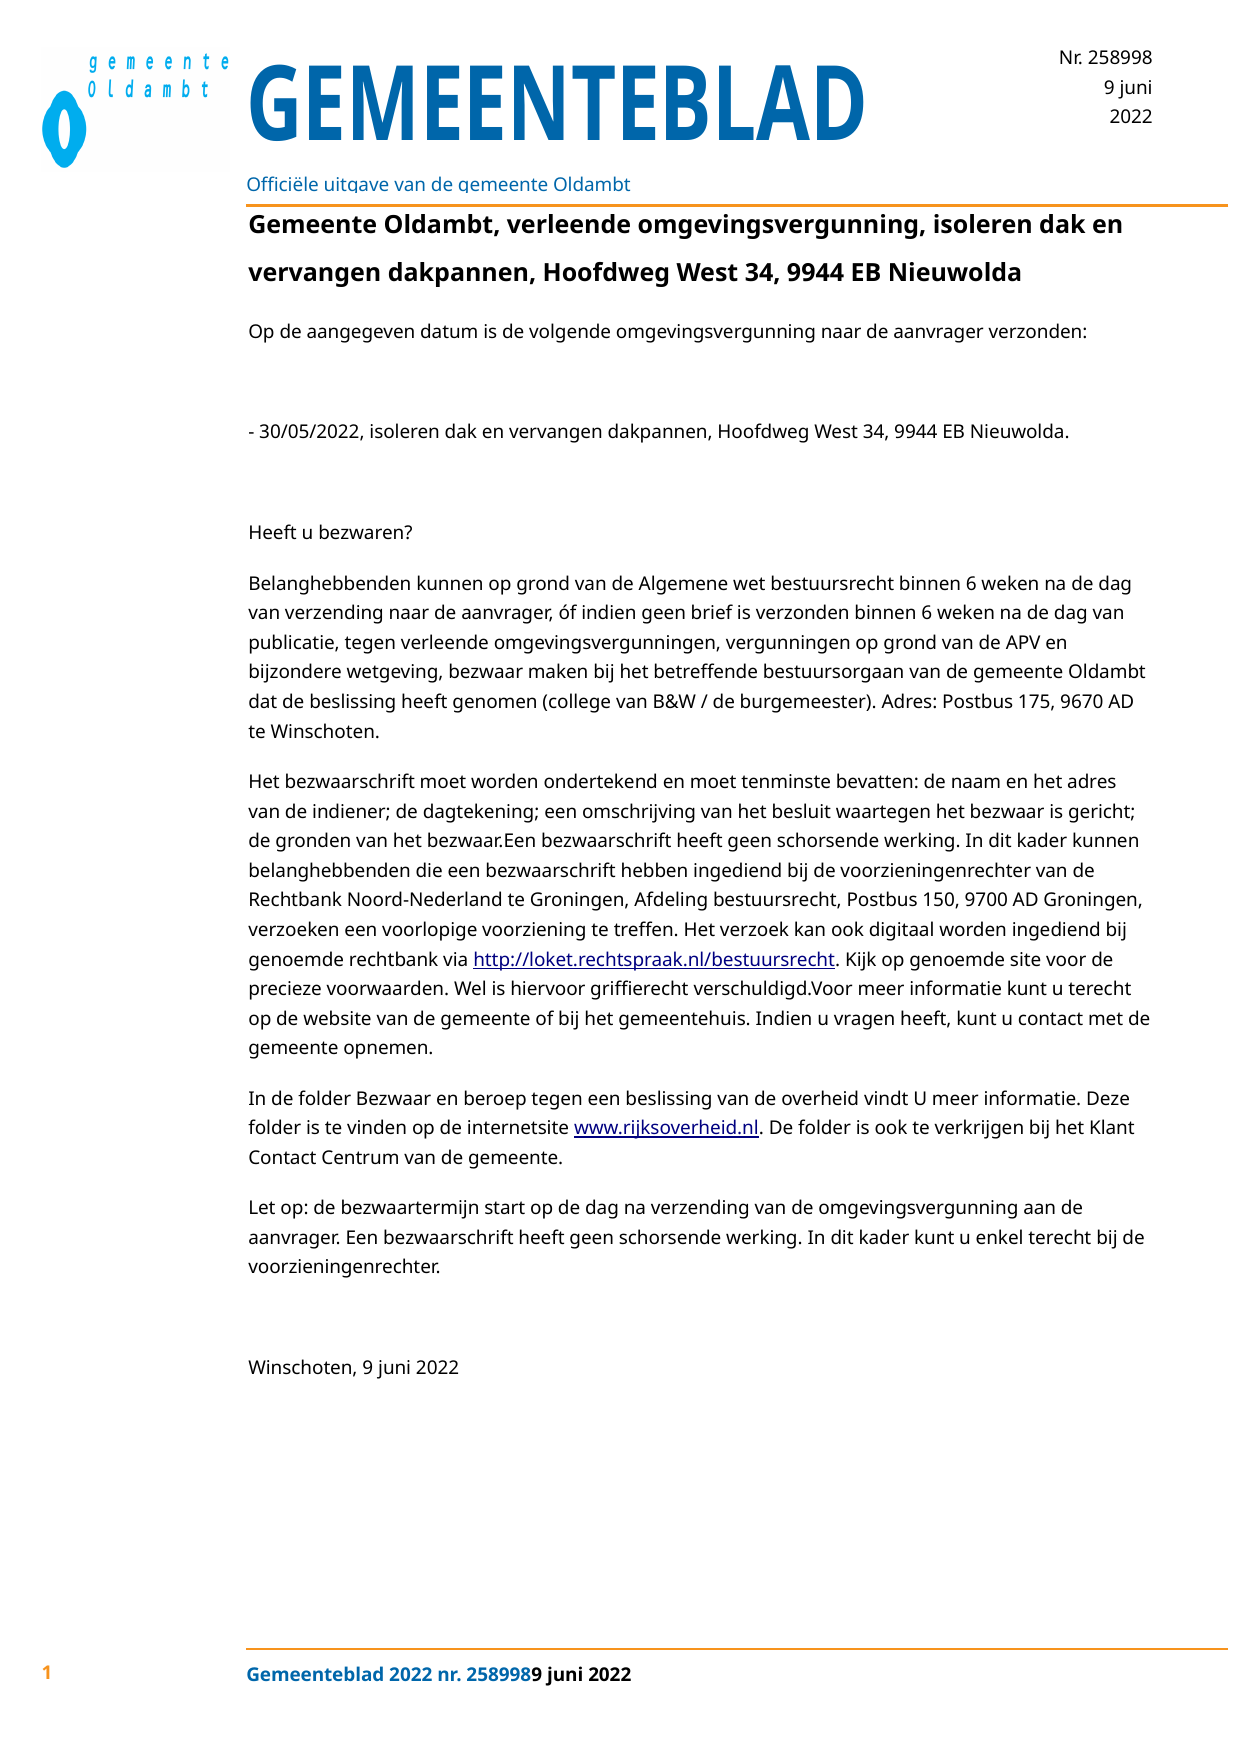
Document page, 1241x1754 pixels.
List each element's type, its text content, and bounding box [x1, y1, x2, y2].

text Let op: de bezwaartermijn start op de dag na verzending van de omgevingsvergunning aan de aanvrager. Een bezwaarschrift heeft geen schorsende werking. In dit kader kunt u enkel terecht bij de voorzieningenrechter. [248, 1194, 1152, 1279]
text Het bezwaarschrift moet worden ondertekend en moet tenminste bevatten: de naam en het adres van de indiener; de dagtekening; een omschrijving van het besluit waartegen het bezwaar is gericht; de gronden van het bezwaar.Een bezwaarschrift heeft geen schorsende werking. In dit kader kunnen belanghebbenden die een bezwaarschrift hebben ingediend bij de voorzieningenrechter van de Rechtbank Noord-Nederland te Groningen, Afdeling bestuursrecht, Postbus 150, 9700 AD Groningen, verzoeken een voorlopige voorziening te treffen. Het verzoek kan ook digitaal worden ingediend bij genoemde rechtbank via http://loket.rechtspraak.nl/bestuursrecht. Kijk op genoemde site voor de precieze voorwaarden. Wel is hiervoor griffierecht verschuldigd.Voor meer informatie kunt u terecht op de website van de gemeente of bij het gemeentehuis. Indien u vragen heeft, kunt u contact met de gemeente opnemen. [248, 768, 1152, 1060]
text Heeft u bezwaren? [248, 519, 1152, 545]
text - 30/05/2022, isoleren dak en vervangen dakpannen, Hoofdweg West 34, 9944 EB Nieuwolda. [248, 419, 1152, 444]
text Gemeente Oldambt, verleende omgevingsvergunning, isoleren dak en vervangen dakpannen, Hoofdweg West 34, 9944 EB Nieuwolda [248, 207, 1152, 288]
text In de folder Bezwaar en beroep tegen een beslissing van de overheid vindt U meer informatie. Deze folder is te vinden op de internetsite www.rijksoverheid.nl. De folder is ook te verkrijgen bij het Klant Contact Centrum van de gemeente. [248, 1085, 1152, 1170]
text Op de aangegeven datum is de volgende omgevingsvergunning naar de aanvrager verzonden: [248, 318, 1152, 344]
text Belanghebbenden kunnen op grond van de Algemene wet bestuursrecht binnen 6 weken na de dag van verzending naar de aanvrager, óf indien geen brief is verzonden binnen 6 weken na de dag van publicatie, tegen verleende omgevingsvergunningen, vergunningen op grond van de APV en bijzondere wetgeving, bezwaar maken bij het betreffende bestuursorgaan van de gemeente Oldambt dat de beslissing heeft genomen (college van B&W / de burgemeester). Adres: Postbus 175, 9670 AD te Winschoten. [248, 570, 1152, 744]
text Winschoten, 9 juni 2022 [248, 1354, 1152, 1380]
picture [41, 47, 231, 172]
